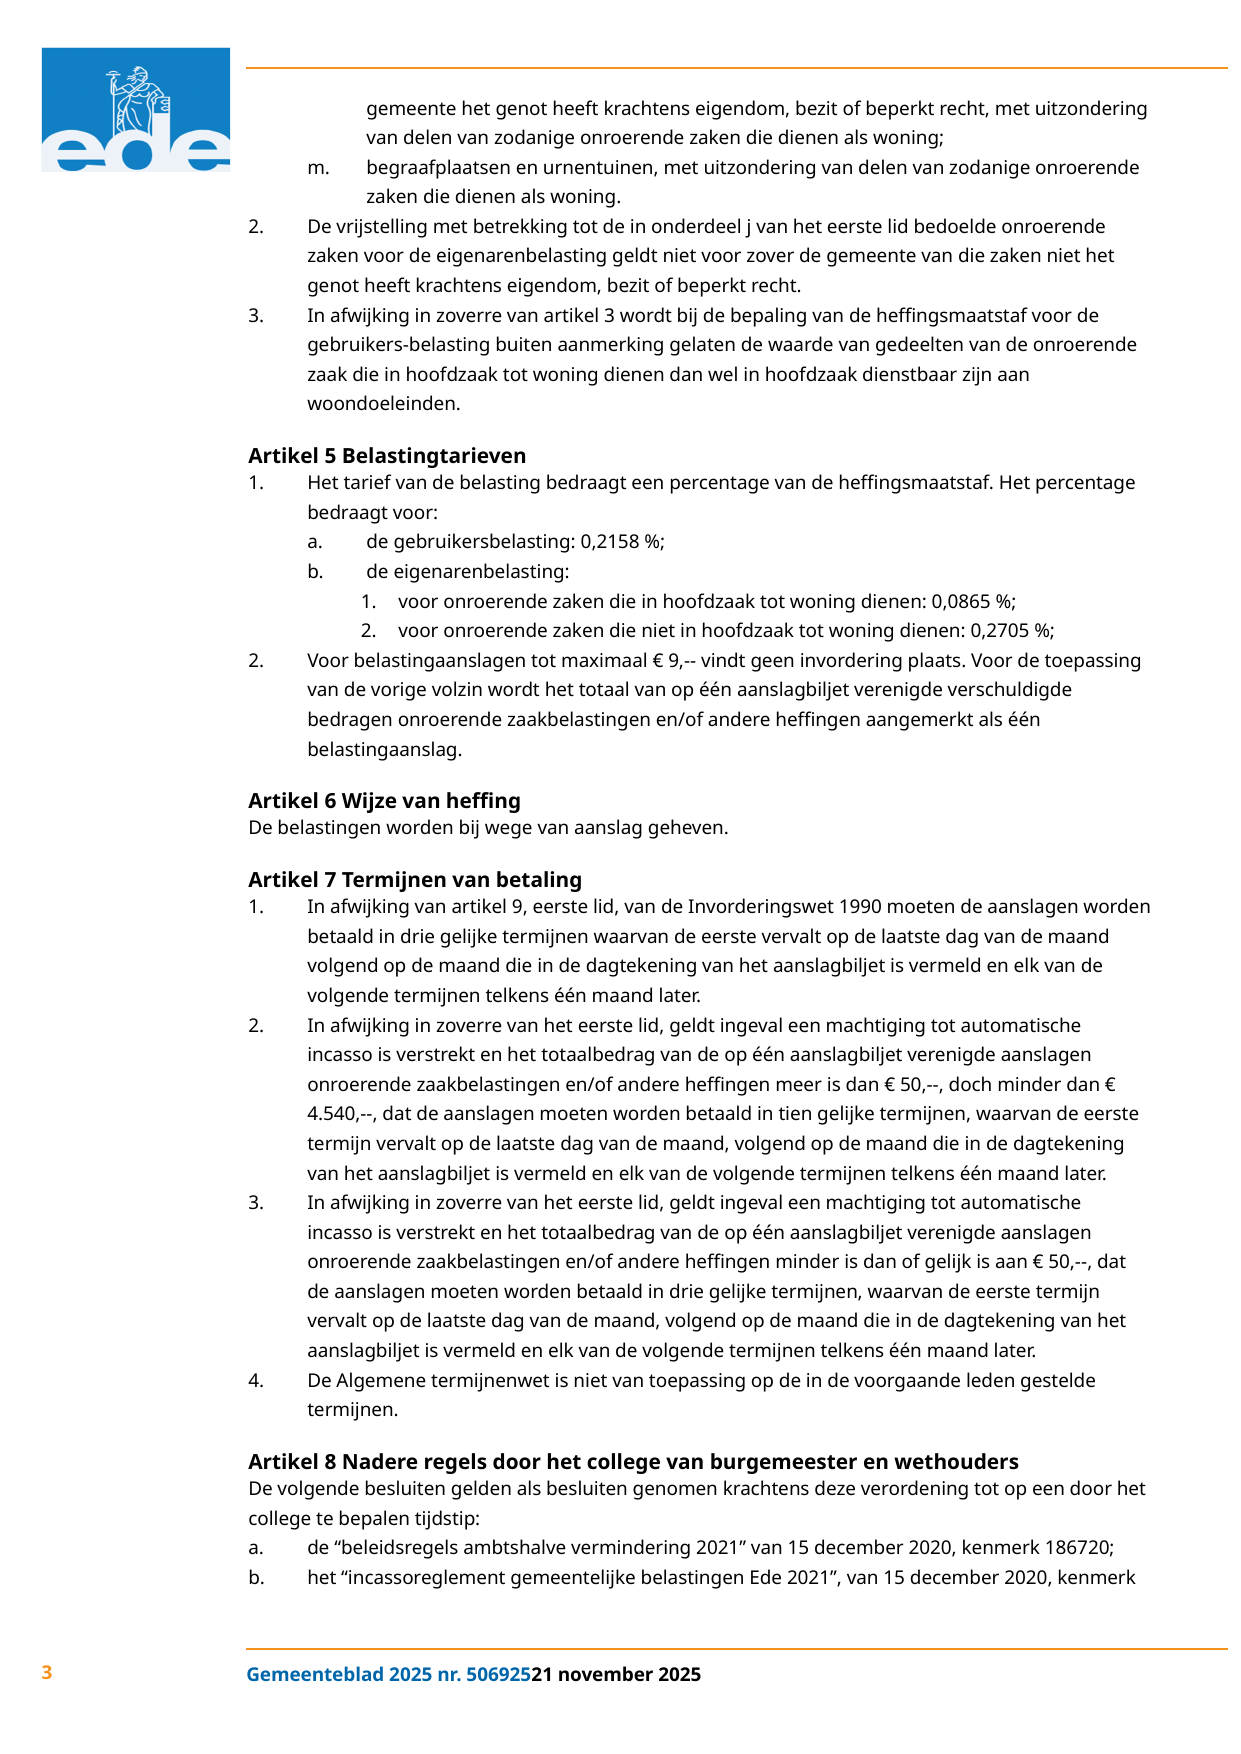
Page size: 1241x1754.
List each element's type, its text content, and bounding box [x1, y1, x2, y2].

list gemeente het genot heeft krachtens eigendom, bezit of beperkt recht, met uitzondering van delen van zodanige onroerende zaken die dienen als woning; [307, 95, 1152, 150]
text Artikel 6 Wijze van heffing [248, 786, 1152, 814]
list In afwijking in zoverre van het eerste lid, geldt ingeval een machtiging tot automatische incasso is verstrekt en het totaalbedrag van de op één aanslagbiljet verenigde aanslagen onroerende zaakbelastingen en/of andere heffingen meer is dan € 50,--, doch minder dan € 4.540,--, dat de aanslagen moeten worden betaald in tien gelijke termijnen, waarvan de eerste termijn vervalt op de laatste dag van de maand, volgend op de maand die in de dagtekening van het aanslagbiljet is vermeld en elk van de volgende termijnen telkens één maand later. [248, 1012, 1152, 1185]
list voor onroerende zaken die niet in hoofdzaak tot woning dienen: 0,2705 %; [361, 617, 1152, 643]
text Artikel 8 Nadere regels door het college van burgemeester en wethouders [248, 1447, 1152, 1475]
list voor onroerende zaken die in hoofdzaak tot woning dienen: 0,0865 %; [361, 588, 1152, 613]
list In afwijking van artikel 9, eerste lid, van de Invorderingswet 1990 moeten de aanslagen worden betaald in drie gelijke termijnen waarvan de eerste vervalt op de laatste dag van de maand volgend op de maand die in de dagtekening van het aanslagbiljet is vermeld en elk van de volgende termijnen telkens één maand later. [248, 893, 1152, 1008]
text De volgende besluiten gelden als besluiten genomen krachtens deze verordening tot op een door het college te bepalen tijdstip: [248, 1475, 1152, 1531]
list In afwijking in zoverre van het eerste lid, geldt ingeval een machtiging tot automatische incasso is verstrekt en het totaalbedrag van de op één aanslagbiljet verenigde aanslagen onroerende zaakbelastingen en/of andere heffingen minder is dan of gelijk is aan € 50,--, dat de aanslagen moeten worden betaald in drie gelijke termijnen, waarvan de eerste termijn vervalt op de laatste dag van de maand, volgend op de maand die in de dagtekening van het aanslagbiljet is vermeld en elk van de volgende termijnen telkens één maand later. [248, 1189, 1152, 1363]
text Artikel 7 Termijnen van betaling [248, 865, 1152, 893]
list Het tarief van de belasting bedraagt een percentage van de heffingsmaatstaf. Het percentage bedraagt voor: [248, 469, 1152, 525]
list de eigenarenbelasting: [307, 558, 1152, 584]
text Artikel 5 Belastingtarieven [248, 441, 1152, 469]
list het “incassoreglement gemeentelijke belastingen Ede 2021”, van 15 december 2020, kenmerk [248, 1564, 1152, 1590]
list begraafplaatsen en urnentuinen, met uitzondering van delen van zodanige onroerende zaken die dienen als woning. [307, 154, 1152, 209]
list Voor belastingaanslagen tot maximaal € 9,-- vindt geen invordering plaats. Voor de toepassing van de vorige volzin wordt het totaal van op één aanslagbiljet verenigde verschuldigde bedragen onroerende zaakbelastingen en/of andere heffingen aangemerkt als één belastingaanslag. [248, 647, 1152, 761]
list In afwijking in zoverre van artikel 3 wordt bij de bepaling van de heffingsmaatstaf voor de gebruikers-belasting buiten aanmerking gelaten de waarde van gedeelten van de onroerende zaak die in hoofdzaak tot woning dienen dan wel in hoofdzaak dienstbaar zijn aan woondoeleinden. [248, 302, 1152, 416]
picture [41, 47, 231, 172]
list de “beleidsregels ambtshalve vermindering 2021” van 15 december 2020, kenmerk 186720; [248, 1534, 1152, 1560]
text De belastingen worden bij wege van aanslag geheven. [248, 814, 1152, 840]
list de gebruikersbelasting: 0,2158 %; [307, 529, 1152, 554]
list De Algemene termijnenwet is niet van toepassing op de in de voorgaande leden gestelde termijnen. [248, 1367, 1152, 1422]
list De vrijstelling met betrekking tot de in onderdeel j van het eerste lid bedoelde onroerende zaken voor de eigenarenbelasting geldt niet voor zover de gemeente van die zaken niet het genot heeft krachtens eigendom, bezit of beperkt recht. [248, 213, 1152, 298]
